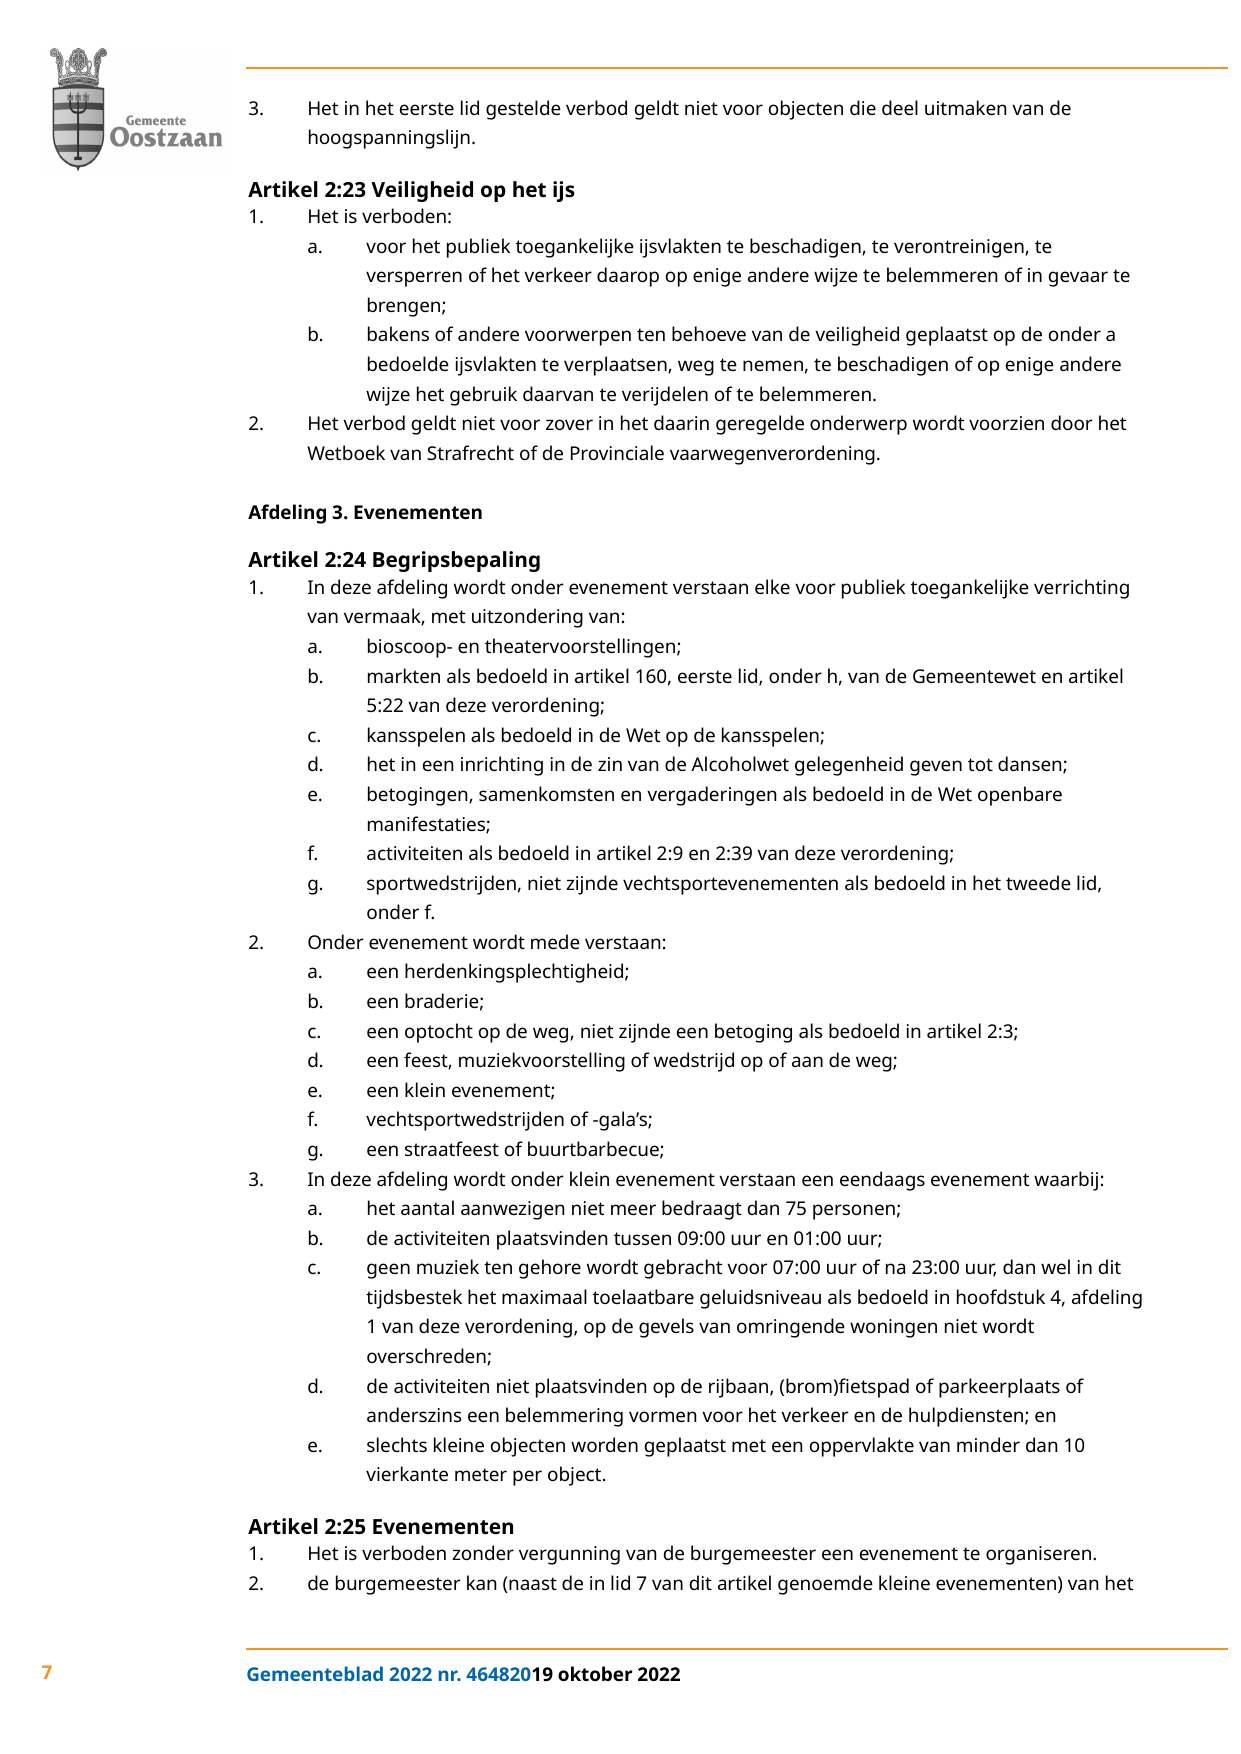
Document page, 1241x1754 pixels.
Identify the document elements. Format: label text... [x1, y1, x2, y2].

list een optocht op de weg, niet zijnde een betoging als bedoeld in artikel 2:3; [307, 1018, 1152, 1043]
list bioscoop- en theatervoorstellingen; [307, 633, 1152, 659]
list activiteiten als bedoeld in artikel 2:9 en 2:39 van deze verordening; [307, 840, 1152, 866]
list In deze afdeling wordt onder klein evenement verstaan een eendaags evenement waarbij: [248, 1166, 1152, 1191]
text Afdeling 3. Evenementen [248, 499, 1152, 525]
list Het verbod geldt niet voor zover in het daarin geregelde onderwerp wordt voorzien door het Wetboek van Strafrecht of de Provinciale vaarwegenverordening. [248, 410, 1152, 466]
list markten als bedoeld in artikel 160, eerste lid, onder h, van de Gemeentewet en artikel 5:22 van deze verordening; [307, 663, 1152, 718]
list bakens of andere voorwerpen ten behoeve van de veiligheid geplaatst op de onder a bedoelde ijsvlakten te verplaatsen, weg te nemen, te beschadigen of op enige andere wijze het gebruik daarvan te verijdelen of te belemmeren. [307, 322, 1152, 406]
list sportwedstrijden, niet zijnde vechtsportevenementen als bedoeld in het tweede lid, onder f. [307, 870, 1152, 925]
list een straatfeest of buurtbarbecue; [307, 1136, 1152, 1162]
list een herdenkingsplechtigheid; [307, 959, 1152, 984]
list slechts kleine objecten worden geplaatst met een oppervlakte van minder dan 10 vierkante meter per object. [307, 1432, 1152, 1487]
text Artikel 2:23 Veiligheid op het ijs [248, 175, 1152, 203]
list kansspelen als bedoeld in de Wet op de kansspelen; [307, 722, 1152, 748]
list Het in het eerste lid gestelde verbod geldt niet voor objecten die deel uitmaken van de hoogspanningslijn. [248, 95, 1152, 150]
list Onder evenement wordt mede verstaan: [248, 929, 1152, 955]
list de activiteiten plaatsvinden tussen 09:00 uur en 01:00 uur; [307, 1225, 1152, 1251]
list voor het publiek toegankelijke ijsvlakten te beschadigen, te verontreinigen, te versperren of het verkeer daarop op enige andere wijze te belemmeren of in gevaar te brengen; [307, 233, 1152, 318]
list betogingen, samenkomsten en vergaderingen als bedoeld in de Wet openbare manifestaties; [307, 781, 1152, 836]
list een klein evenement; [307, 1077, 1152, 1103]
list de burgemeester kan (naast de in lid 7 van dit artikel genoemde kleine evenementen) van het [248, 1570, 1152, 1596]
text Artikel 2:24 Begripsbepaling [248, 546, 1152, 574]
list Het is verboden: [248, 203, 1152, 229]
list het in een inrichting in de zin van de Alcoholwet gelegenheid geven tot dansen; [307, 752, 1152, 777]
text Artikel 2:25 Evenementen [248, 1512, 1152, 1540]
list geen muziek ten gehore wordt gebracht voor 07:00 uur of na 23:00 uur, dan wel in dit tijdsbestek het maximaal toelaatbare geluidsniveau als bedoeld in hoofdstuk 4, afdeling 1 van deze verordening, op de gevels van omringende woningen niet wordt overschreden; [307, 1254, 1152, 1369]
list een braderie; [307, 988, 1152, 1014]
list vechtsportwedstrijden of -gala’s; [307, 1107, 1152, 1132]
picture [41, 47, 231, 172]
list een feest, muziekvoorstelling of wedstrijd op of aan de weg; [307, 1047, 1152, 1073]
list de activiteiten niet plaatsvinden op de rijbaan, (brom)fietspad of parkeerplaats of anderszins een belemmering vormen voor het verkeer en de hulpdiensten; en [307, 1373, 1152, 1428]
list het aantal aanwezigen niet meer bedraagt dan 75 personen; [307, 1195, 1152, 1221]
list Het is verboden zonder vergunning van de burgemeester een evenement te organiseren. [248, 1540, 1152, 1566]
list In deze afdeling wordt onder evenement verstaan elke voor publiek toegankelijke verrichting van vermaak, met uitzondering van: [248, 574, 1152, 629]
